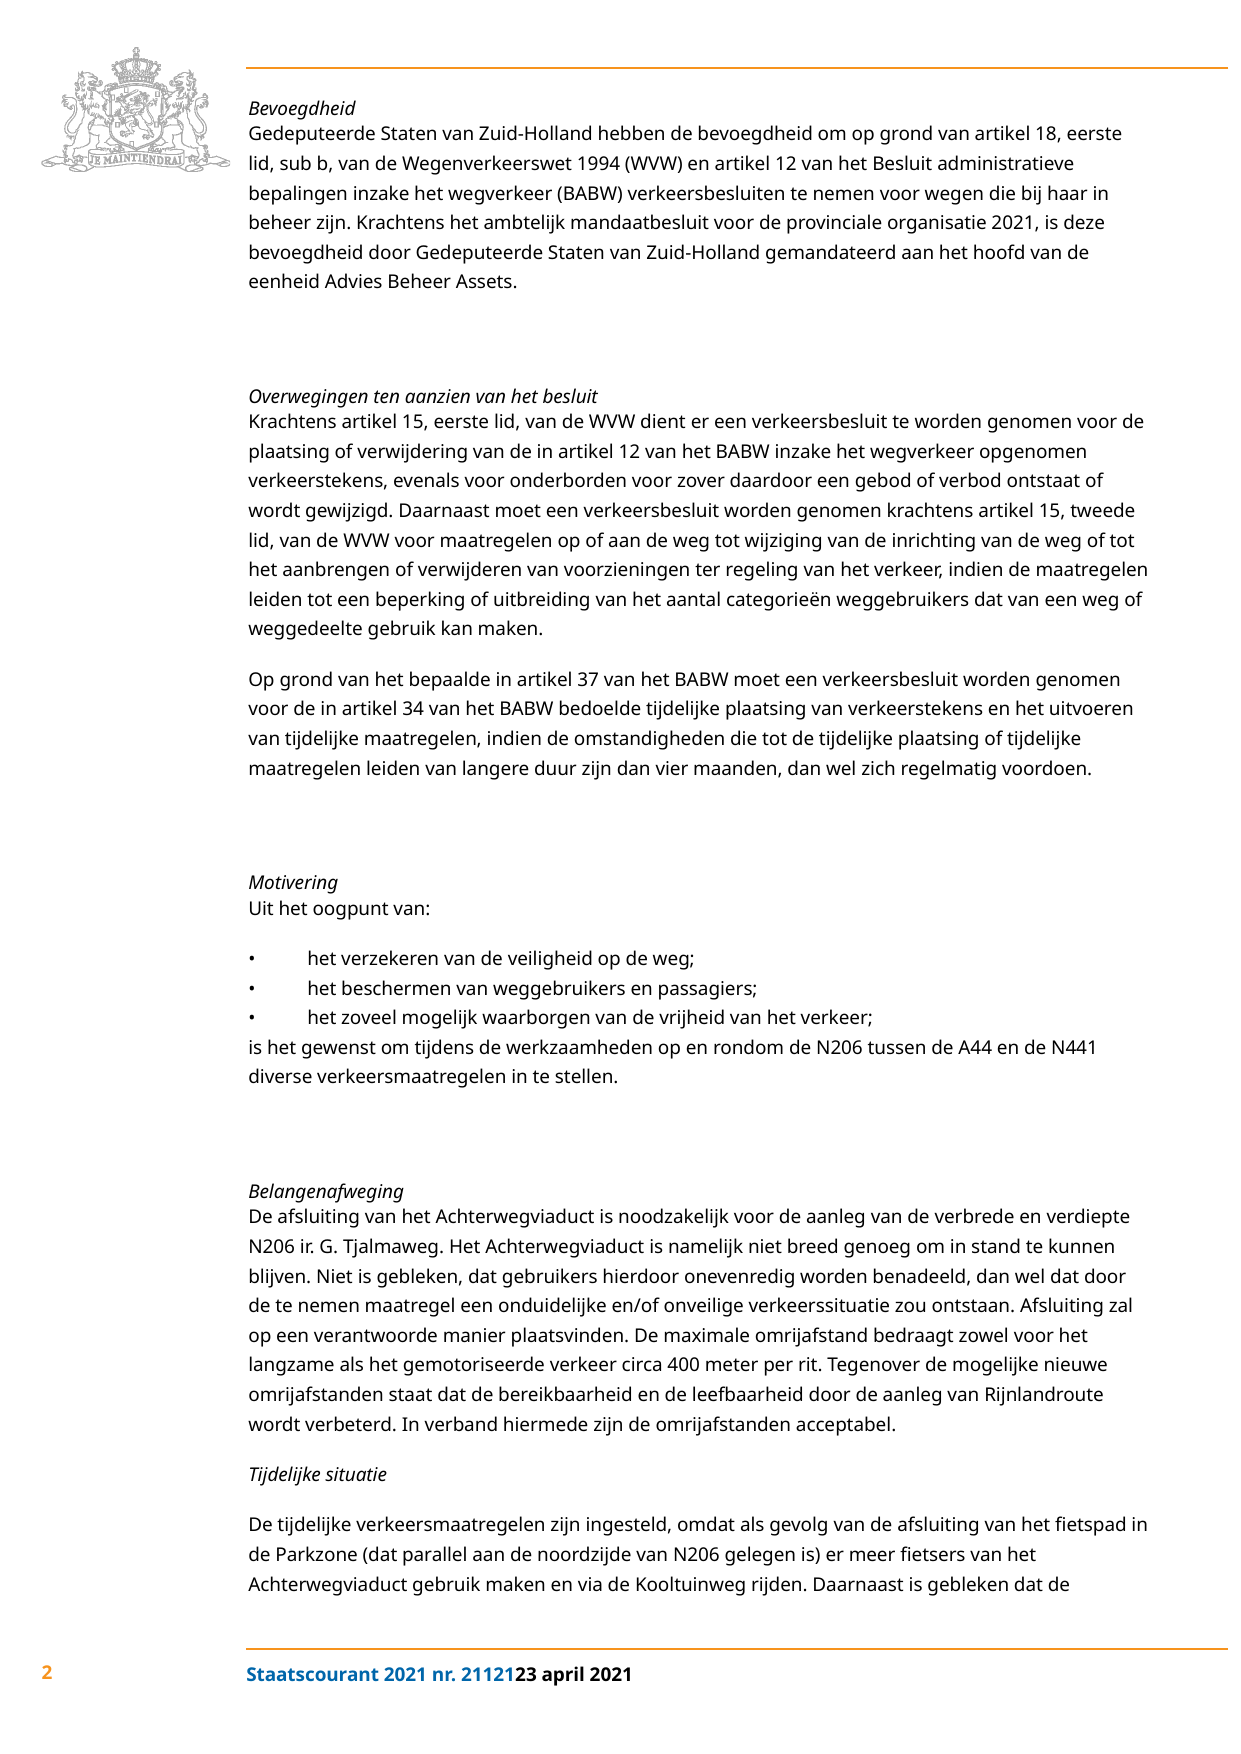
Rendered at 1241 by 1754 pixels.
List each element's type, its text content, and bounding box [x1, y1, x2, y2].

list het verzekeren van de veiligheid op de weg; [248, 945, 1152, 971]
text Bevoegdheid [248, 95, 1152, 121]
text Tijdelijke situatie [248, 1461, 1152, 1487]
text Op grond van het bepaalde in artikel 37 van het BABW moet een verkeersbesluit worden genomen voor de in artikel 34 van het BABW bedoelde tijdelijke plaatsing van verkeerstekens en het uitvoeren van tijdelijke maatregelen, indien de omstandigheden die tot de tijdelijke plaatsing of tijdelijke maatregelen leiden van langere duur zijn dan vier maanden, dan wel zich regelmatig voordoen. [248, 666, 1152, 781]
picture [41, 47, 231, 172]
text is het gewenst om tijdens de werkzaamheden op en rondom de N206 tussen de A44 en de N441 diverse verkeersmaatregelen in te stellen. [248, 1034, 1152, 1089]
text Belangenafweging [248, 1178, 1152, 1204]
text De afsluiting van het Achterwegviaduct is noodzakelijk voor de aanleg van de verbrede en verdiepte N206 ir. G. Tjalmaweg. Het Achterwegviaduct is namelijk niet breed genoeg om in stand te kunnen blijven. Niet is gebleken, dat gebruikers hierdoor onevenredig worden benadeeld, dan wel dat door de te nemen maatregel een onduidelijke en/of onveilige verkeerssituatie zou ontstaan. Afsluiting zal op een verantwoorde manier plaatsvinden. De maximale omrijafstand bedraagt zowel voor het langzame als het gemotoriseerde verkeer circa 400 meter per rit. Tegenover de mogelijke nieuwe omrijafstanden staat dat de bereikbaarheid en de leefbaarheid door de aanleg van Rijnlandroute wordt verbeterd. In verband hiermede zijn de omrijafstanden acceptabel. [248, 1204, 1152, 1437]
list het beschermen van weggebruikers en passagiers; [248, 975, 1152, 1001]
text Overwegingen ten aanzien van het besluit [248, 383, 1152, 408]
text Uit het oogpunt van: [248, 895, 1152, 921]
text Gedeputeerde Staten van Zuid-Holland hebben de bevoegdheid om op grond van artikel 18, eerste lid, sub b, van de Wegenverkeerswet 1994 (WVW) en artikel 12 van het Besluit administratieve bepalingen inzake het wegverkeer (BABW) verkeersbesluiten te nemen voor wegen die bij haar in beheer zijn. Krachtens het ambtelijk mandaatbesluit voor de provinciale organisatie 2021, is deze bevoegdheid door Gedeputeerde Staten van Zuid-Holland gemandateerd aan het hoofd van de eenheid Advies Beheer Assets. [248, 121, 1152, 294]
list het zoveel mogelijk waarborgen van de vrijheid van het verkeer; [248, 1004, 1152, 1030]
text De tijdelijke verkeersmaatregelen zijn ingesteld, omdat als gevolg van de afsluiting van het fietspad in de Parkzone (dat parallel aan de noordzijde van N206 gelegen is) er meer fietsers van het Achterwegviaduct gebruik maken en via de Kooltuinweg rijden. Daarnaast is gebleken dat de [248, 1512, 1152, 1597]
text Motivering [248, 869, 1152, 895]
text Krachtens artikel 15, eerste lid, van de WVW dient er een verkeersbesluit te worden genomen voor de plaatsing of verwijdering van de in artikel 12 van het BABW inzake het wegverkeer opgenomen verkeerstekens, evenals voor onderborden voor zover daardoor een gebod of verbod ontstaat of wordt gewijzigd. Daarnaast moet een verkeersbesluit worden genomen krachtens artikel 15, tweede lid, van de WVW voor maatregelen op of aan de weg tot wijziging van de inrichting van de weg of tot het aanbrengen of verwijderen van voorzieningen ter regeling van het verkeer, indien de maatregelen leiden tot een beperking of uitbreiding van het aantal categorieën weggebruikers dat van een weg of weggedeelte gebruik kan maken. [248, 408, 1152, 641]
